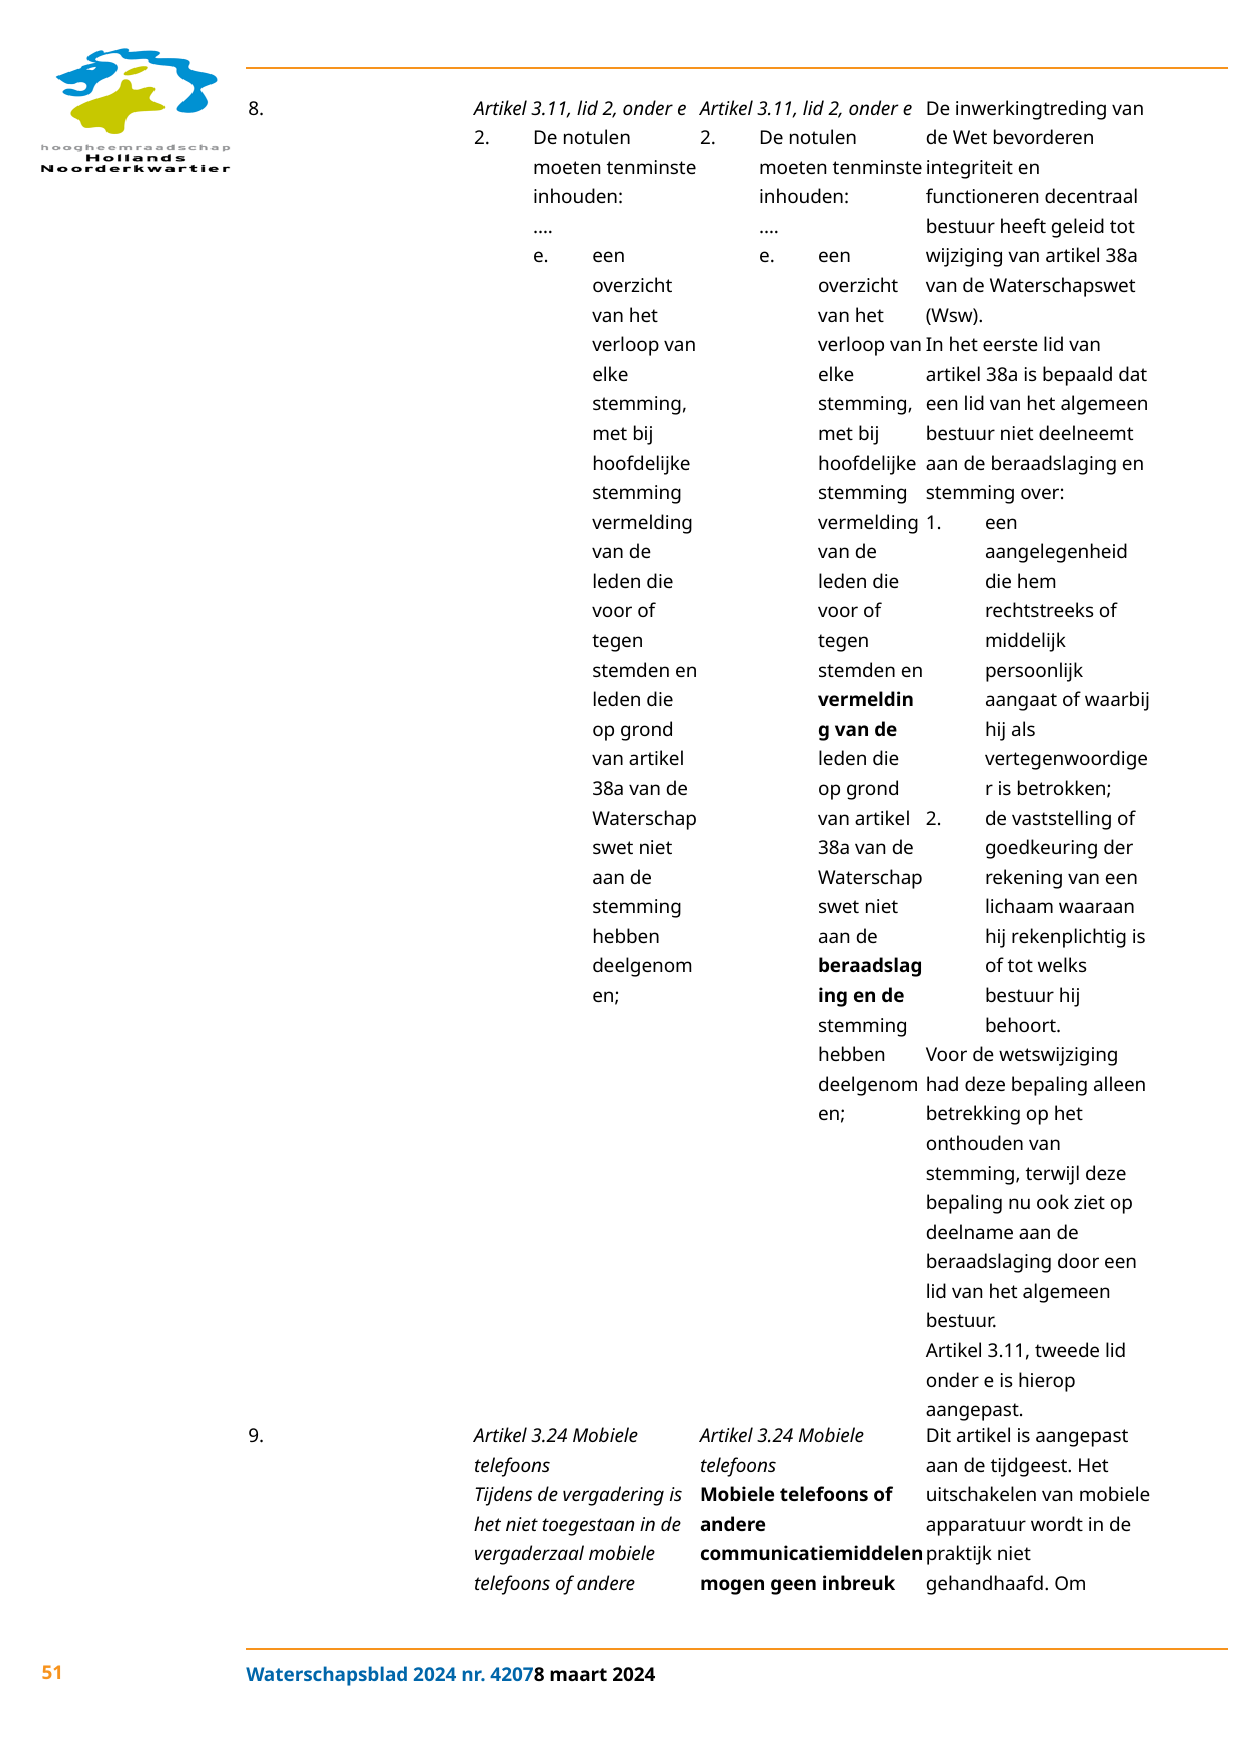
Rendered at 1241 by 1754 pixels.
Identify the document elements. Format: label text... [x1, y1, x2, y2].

table_cell Artikel 3.24 Mobiele telefoons Mobiele telefoons of andere communicatiemiddelen mogen geen inbreuk [700, 1422, 926, 1596]
table_cell Artikel 3.11, lid 2, onder e De notulen moeten tenminste inhouden: …. een overzicht van het verloop van elke stemming, met bij hoofdelijke stemming vermelding van de leden die voor of tegen stemden en leden die op grond van artikel 38a van de Waterschapswet niet aan de stemming hebben deelgenomen; [474, 95, 700, 1422]
table_cell Artikel 3.24 Mobiele telefoons Tijdens de vergadering is het niet toegestaan in de vergaderzaal mobiele telefoons of andere [474, 1422, 700, 1596]
table_cell Artikel 3.11, lid 2, onder e De notulen moeten tenminste inhouden: …. een overzicht van het verloop van elke stemming, met bij hoofdelijke stemming vermelding van de leden die voor of tegen stemden en vermelding van de leden die op grond van artikel 38a van de Waterschapswet niet aan de beraadslaging en de stemming hebben deelgenomen; [700, 95, 926, 1422]
table_cell Dit artikel is aangepast aan de tijdgeest. Het uitschakelen van mobiele apparatuur wordt in de praktijk niet gehandhaafd. Om [926, 1422, 1152, 1596]
table_cell De inwerkingtreding van de Wet bevorderen integriteit en functioneren decentraal bestuur heeft geleid tot wijziging van artikel 38a van de Waterschapswet (Wsw). In het eerste lid van artikel 38a is bepaald dat een lid van het algemeen bestuur niet deelneemt aan de beraadslaging en stemming over: een aangelegenheid die hem rechtstreeks of middelijk persoonlijk aangaat of waarbij hij als vertegenwoordiger is betrokken; de vaststelling of goedkeuring der rekening van een lichaam waaraan hij rekenplichtig is of tot welks bestuur hij behoort. Voor de wetswijziging had deze bepaling alleen betrekking op het onthouden van stemming, terwijl deze bepaling nu ook ziet op deelname aan de beraadslaging door een lid van het algemeen bestuur. Artikel 3.11, tweede lid onder e is hierop aangepast. [926, 95, 1152, 1422]
table_cell [248, 95, 474, 1422]
table_cell [248, 1422, 474, 1596]
picture [41, 47, 231, 172]
